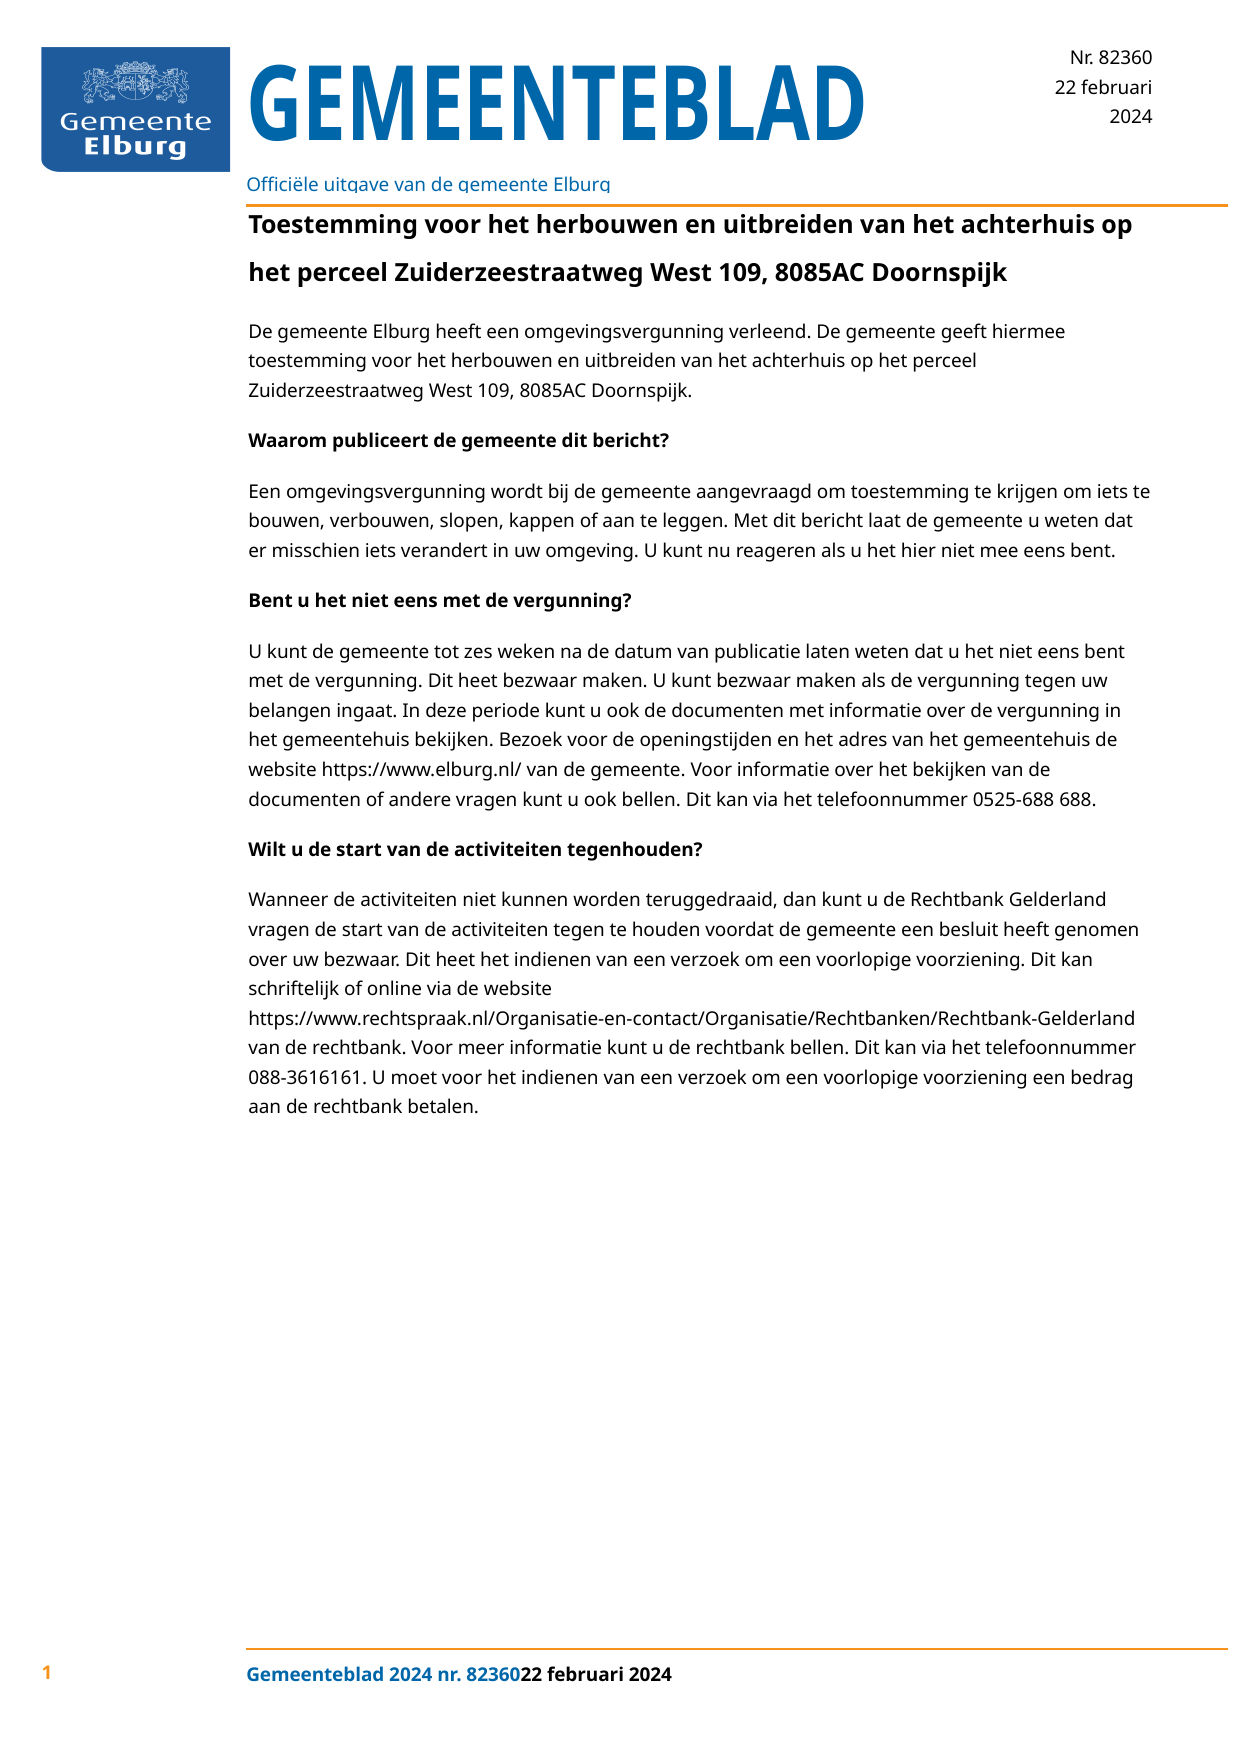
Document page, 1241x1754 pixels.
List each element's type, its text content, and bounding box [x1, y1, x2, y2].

text Een omgevingsvergunning wordt bij de gemeente aangevraagd om toestemming te krijgen om iets te bouwen, verbouwen, slopen, kappen of aan te leggen. Met dit bericht laat de gemeente u weten dat er misschien iets verandert in uw omgeving. U kunt nu reageren als u het hier niet mee eens bent. [248, 478, 1152, 563]
text Bent u het niet eens met de vergunning? [248, 587, 1152, 613]
text Wanneer de activiteiten niet kunnen worden teruggedraaid, dan kunt u de Rechtbank Gelderland vragen de start van de activiteiten tegen te houden voordat de gemeente een besluit heeft genomen over uw bezwaar. Dit heet het indienen van een verzoek om een voorlopige voorziening. Dit kan schriftelijk of online via de website https://www.rechtspraak.nl/Organisatie-en-contact/Organisatie/Rechtbanken/Rechtbank-Gelderland van de rechtbank. Voor meer informatie kunt u de rechtbank bellen. Dit kan via het telefoonnummer 088-3616161. U moet voor het indienen van een verzoek om een voorlopige voorziening een bedrag aan de rechtbank betalen. [248, 887, 1152, 1119]
picture [41, 47, 231, 172]
text De gemeente Elburg heeft een omgevingsvergunning verleend. De gemeente geeft hiermee toestemming voor het herbouwen en uitbreiden van het achterhuis op het perceel Zuiderzeestraatweg West 109, 8085AC Doornspijk. [248, 318, 1152, 403]
text Wilt u de start van de activiteiten tegenhouden? [248, 836, 1152, 862]
text Toestemming voor het herbouwen en uitbreiden van het achterhuis op het perceel Zuiderzeestraatweg West 109, 8085AC Doornspijk [248, 207, 1152, 288]
text U kunt de gemeente tot zes weken na de datum van publicatie laten weten dat u het niet eens bent met de vergunning. Dit heet bezwaar maken. U kunt bezwaar maken als de vergunning tegen uw belangen ingaat. In deze periode kunt u ook de documenten met informatie over de vergunning in het gemeentehuis bekijken. Bezoek voor de openingstijden en het adres van het gemeentehuis de website https://www.elburg.nl/ van de gemeente. Voor informatie over het bekijken van de documenten of andere vragen kunt u ook bellen. Dit kan via het telefoonnummer 0525-688 688. [248, 638, 1152, 812]
text Waarom publiceert de gemeente dit bericht? [248, 427, 1152, 453]
